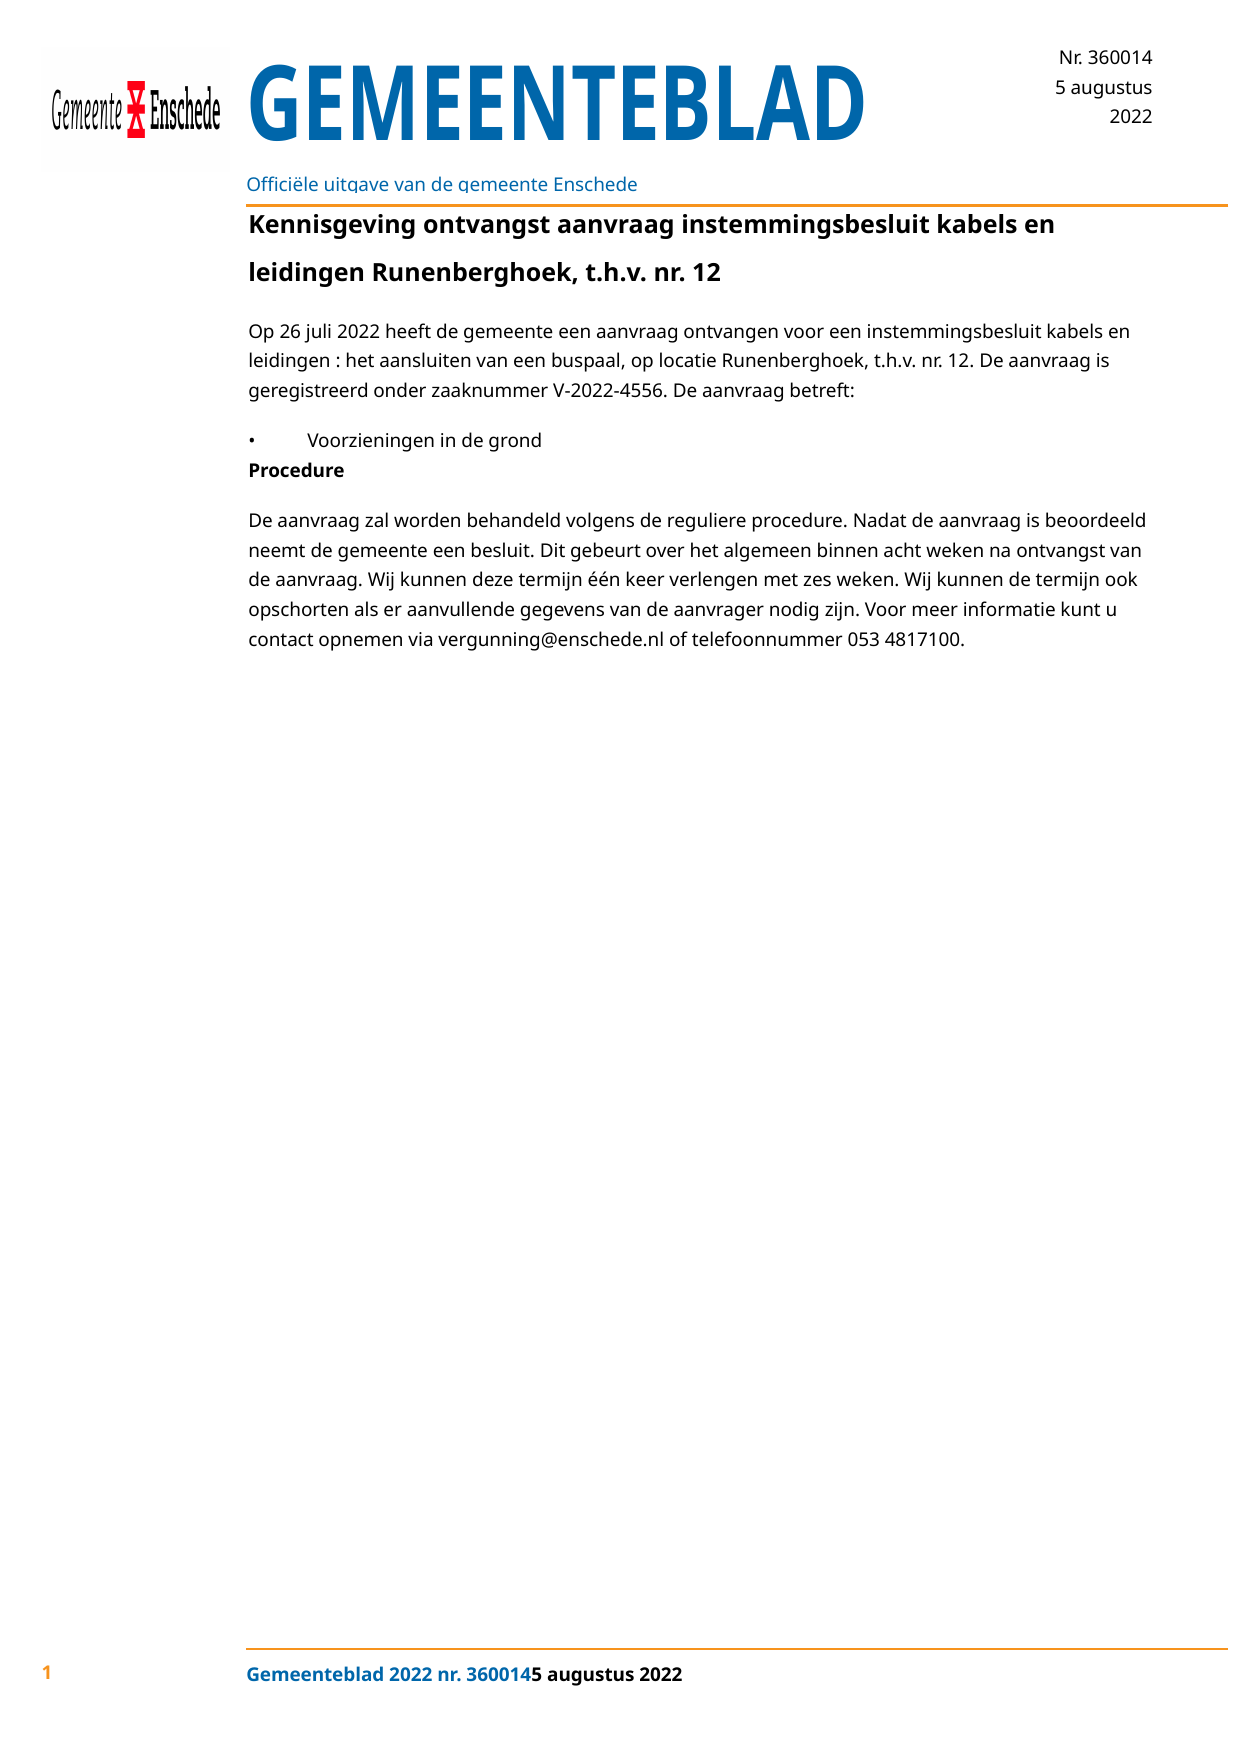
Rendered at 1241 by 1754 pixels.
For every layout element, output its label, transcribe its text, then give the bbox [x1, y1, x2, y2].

text Kennisgeving ontvangst aanvraag instemmingsbesluit kabels en leidingen Runenberghoek, t.h.v. nr. 12 [248, 207, 1152, 288]
text Procedure [248, 457, 1152, 483]
list Voorzieningen in de grond [248, 427, 1152, 453]
picture [41, 47, 231, 172]
text Op 26 juli 2022 heeft de gemeente een aanvraag ontvangen voor een instemmingsbesluit kabels en leidingen : het aansluiten van een buspaal, op locatie Runenberghoek, t.h.v. nr. 12. De aanvraag is geregistreerd onder zaaknummer V-2022-4556. De aanvraag betreft: [248, 318, 1152, 403]
text De aanvraag zal worden behandeld volgens de reguliere procedure. Nadat de aanvraag is beoordeeld neemt de gemeente een besluit. Dit gebeurt over het algemeen binnen acht weken na ontvangst van de aanvraag. Wij kunnen deze termijn één keer verlengen met zes weken. Wij kunnen de termijn ook opschorten als er aanvullende gegevens van de aanvrager nodig zijn. Voor meer informatie kunt u contact opnemen via vergunning@enschede.nl of telefoonnummer 053 4817100. [248, 507, 1152, 652]
